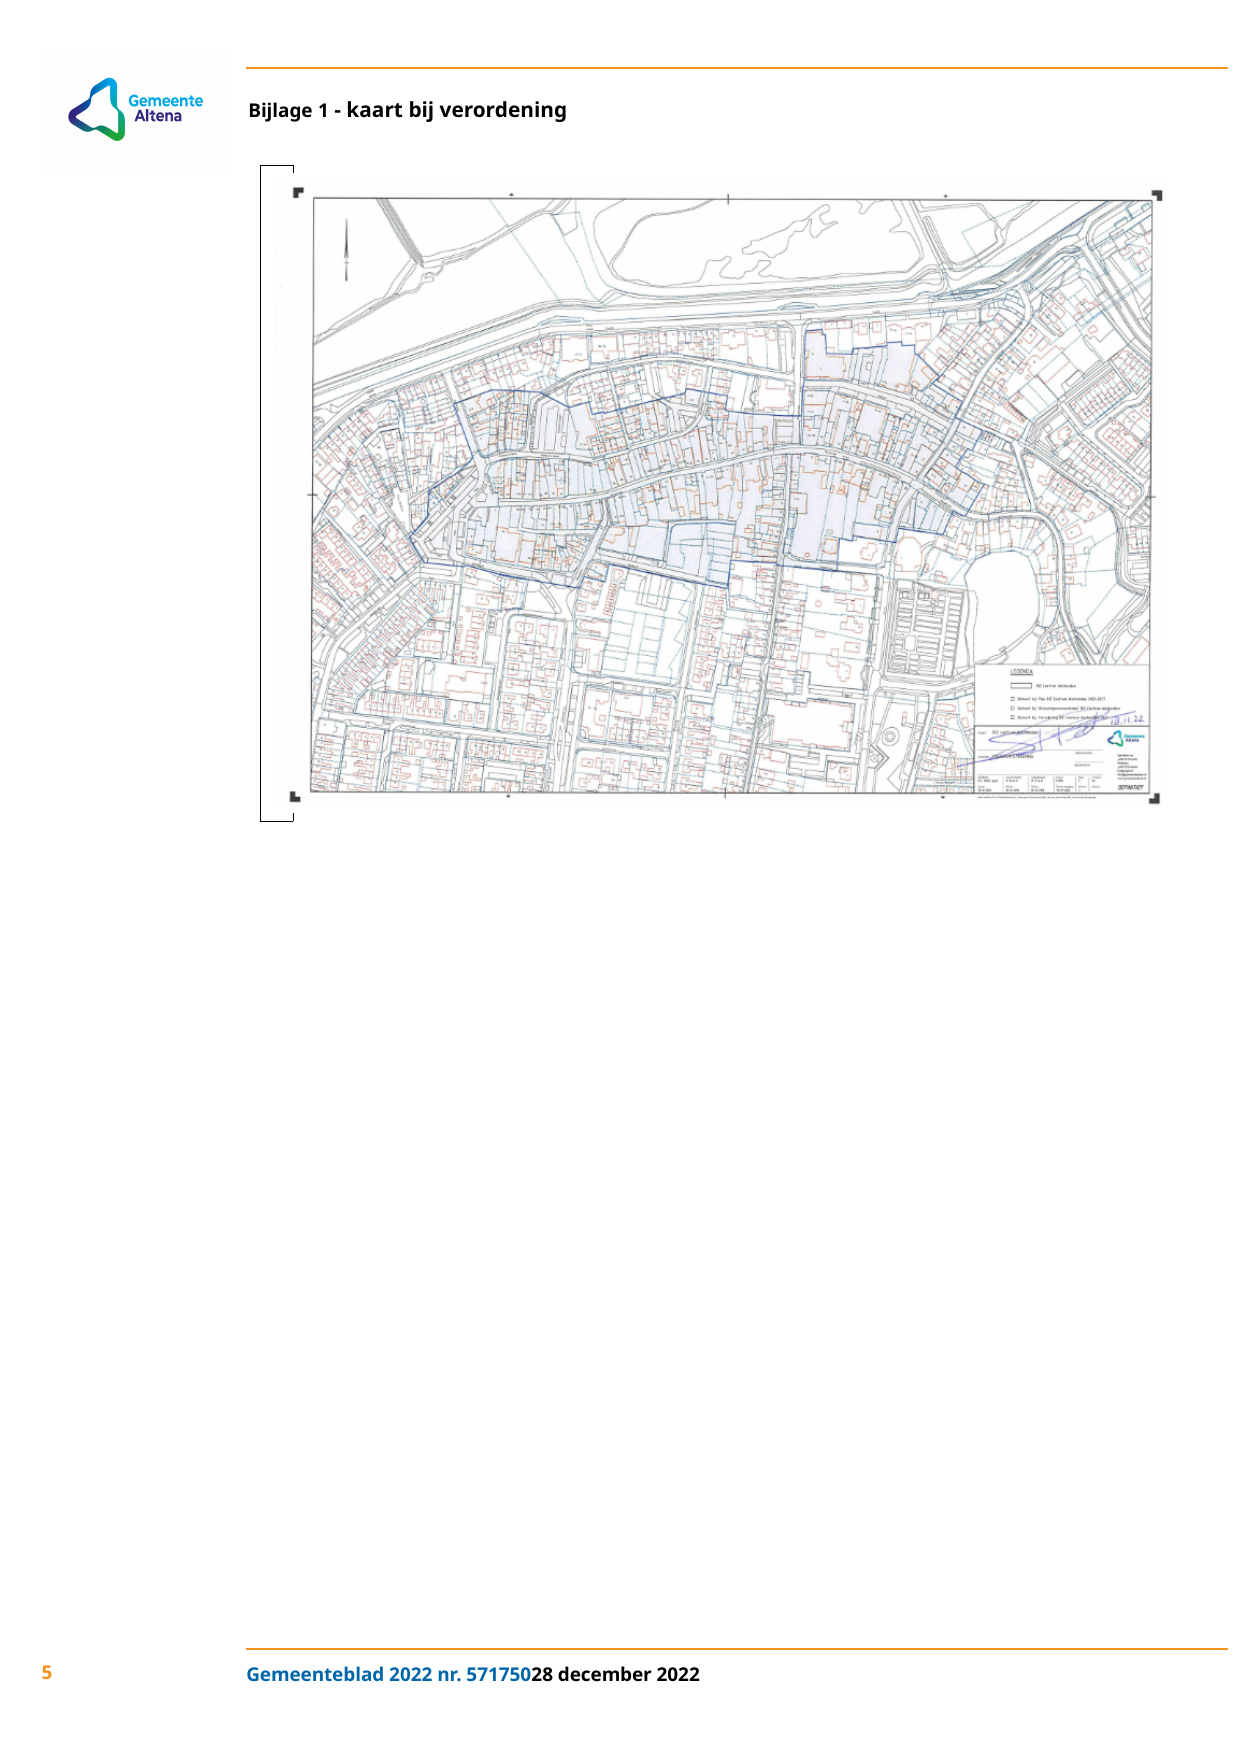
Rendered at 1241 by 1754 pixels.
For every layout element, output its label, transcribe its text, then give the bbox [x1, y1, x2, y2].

picture [41, 47, 231, 172]
picture [268, 173, 1173, 813]
text Bijlage 1 - kaart bij verordening [248, 95, 1152, 123]
